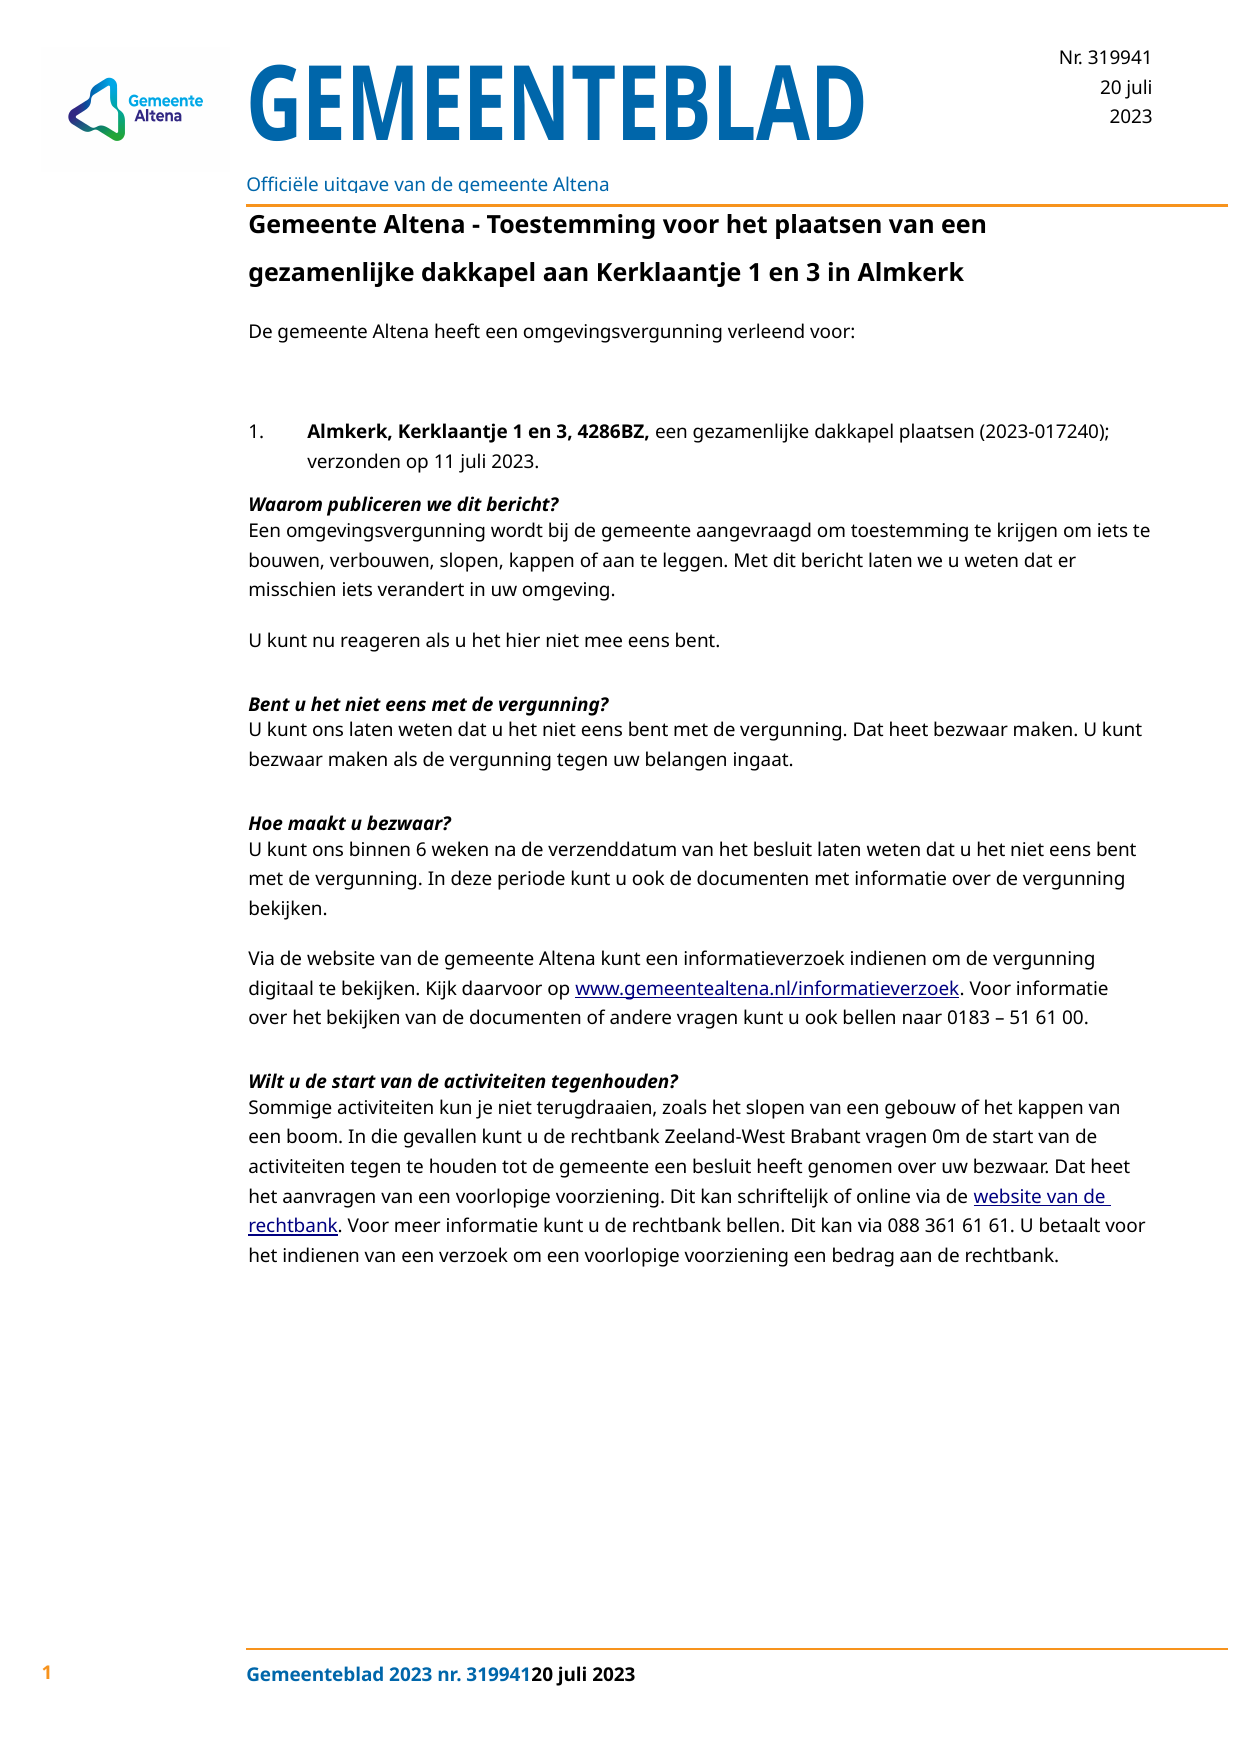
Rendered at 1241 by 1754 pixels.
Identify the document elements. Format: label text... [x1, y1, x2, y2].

text Sommige activiteiten kun je niet terugdraaien, zoals het slopen van een gebouw of het kappen van een boom. In die gevallen kunt u de rechtbank Zeeland-West Brabant vragen 0m de start van de activiteiten tegen te houden tot de gemeente een besluit heeft genomen over uw bezwaar. Dat heet het aanvragen van een voorlopige voorziening. Dit kan schriftelijk of online via de website van de rechtbank. Voor meer informatie kunt u de rechtbank bellen. Dit kan via 088 361 61 61. U betaalt voor het indienen van een verzoek om een voorlopige voorziening een bedrag aan de rechtbank. [248, 1094, 1152, 1268]
text U kunt ons laten weten dat u het niet eens bent met de vergunning. Dat heet bezwaar maken. U kunt bezwaar maken als de vergunning tegen uw belangen ingaat. [248, 716, 1152, 772]
text U kunt nu reageren als u het hier niet mee eens bent. [248, 627, 1152, 652]
list Almkerk, Kerklaantje 1 en 3, 4286BZ, een gezamenlijke dakkapel plaatsen (2023-017240); verzonden op 11 juli 2023. [248, 419, 1152, 474]
text Wilt u de start van de activiteiten tegenhouden? [248, 1068, 1152, 1094]
text U kunt ons binnen 6 weken na de verzenddatum van het besluit laten weten dat u het niet eens bent met de vergunning. In deze periode kunt u ook de documenten met informatie over de vergunning bekijken. [248, 836, 1152, 921]
text Gemeente Altena - Toestemming voor het plaatsen van een gezamenlijke dakkapel aan Kerklaantje 1 en 3 in Almkerk [248, 207, 1152, 288]
text Bent u het niet eens met de vergunning? [248, 691, 1152, 716]
picture [41, 47, 231, 172]
text De gemeente Altena heeft een omgevingsvergunning verleend voor: [248, 318, 1152, 344]
text Hoe maakt u bezwaar? [248, 810, 1152, 836]
text Waarom publiceren we dit bericht? [248, 491, 1152, 517]
text Via de website van de gemeente Altena kunt een informatieverzoek indienen om de vergunning digitaal te bekijken. Kijk daarvoor op www.gemeentealtena.nl/informatieverzoek. Voor informatie over het bekijken van de documenten of andere vragen kunt u ook bellen naar 0183 – 51 61 00. [248, 945, 1152, 1030]
text Een omgevingsvergunning wordt bij de gemeente aangevraagd om toestemming te krijgen om iets te bouwen, verbouwen, slopen, kappen of aan te leggen. Met dit bericht laten we u weten dat er misschien iets verandert in uw omgeving. [248, 517, 1152, 602]
